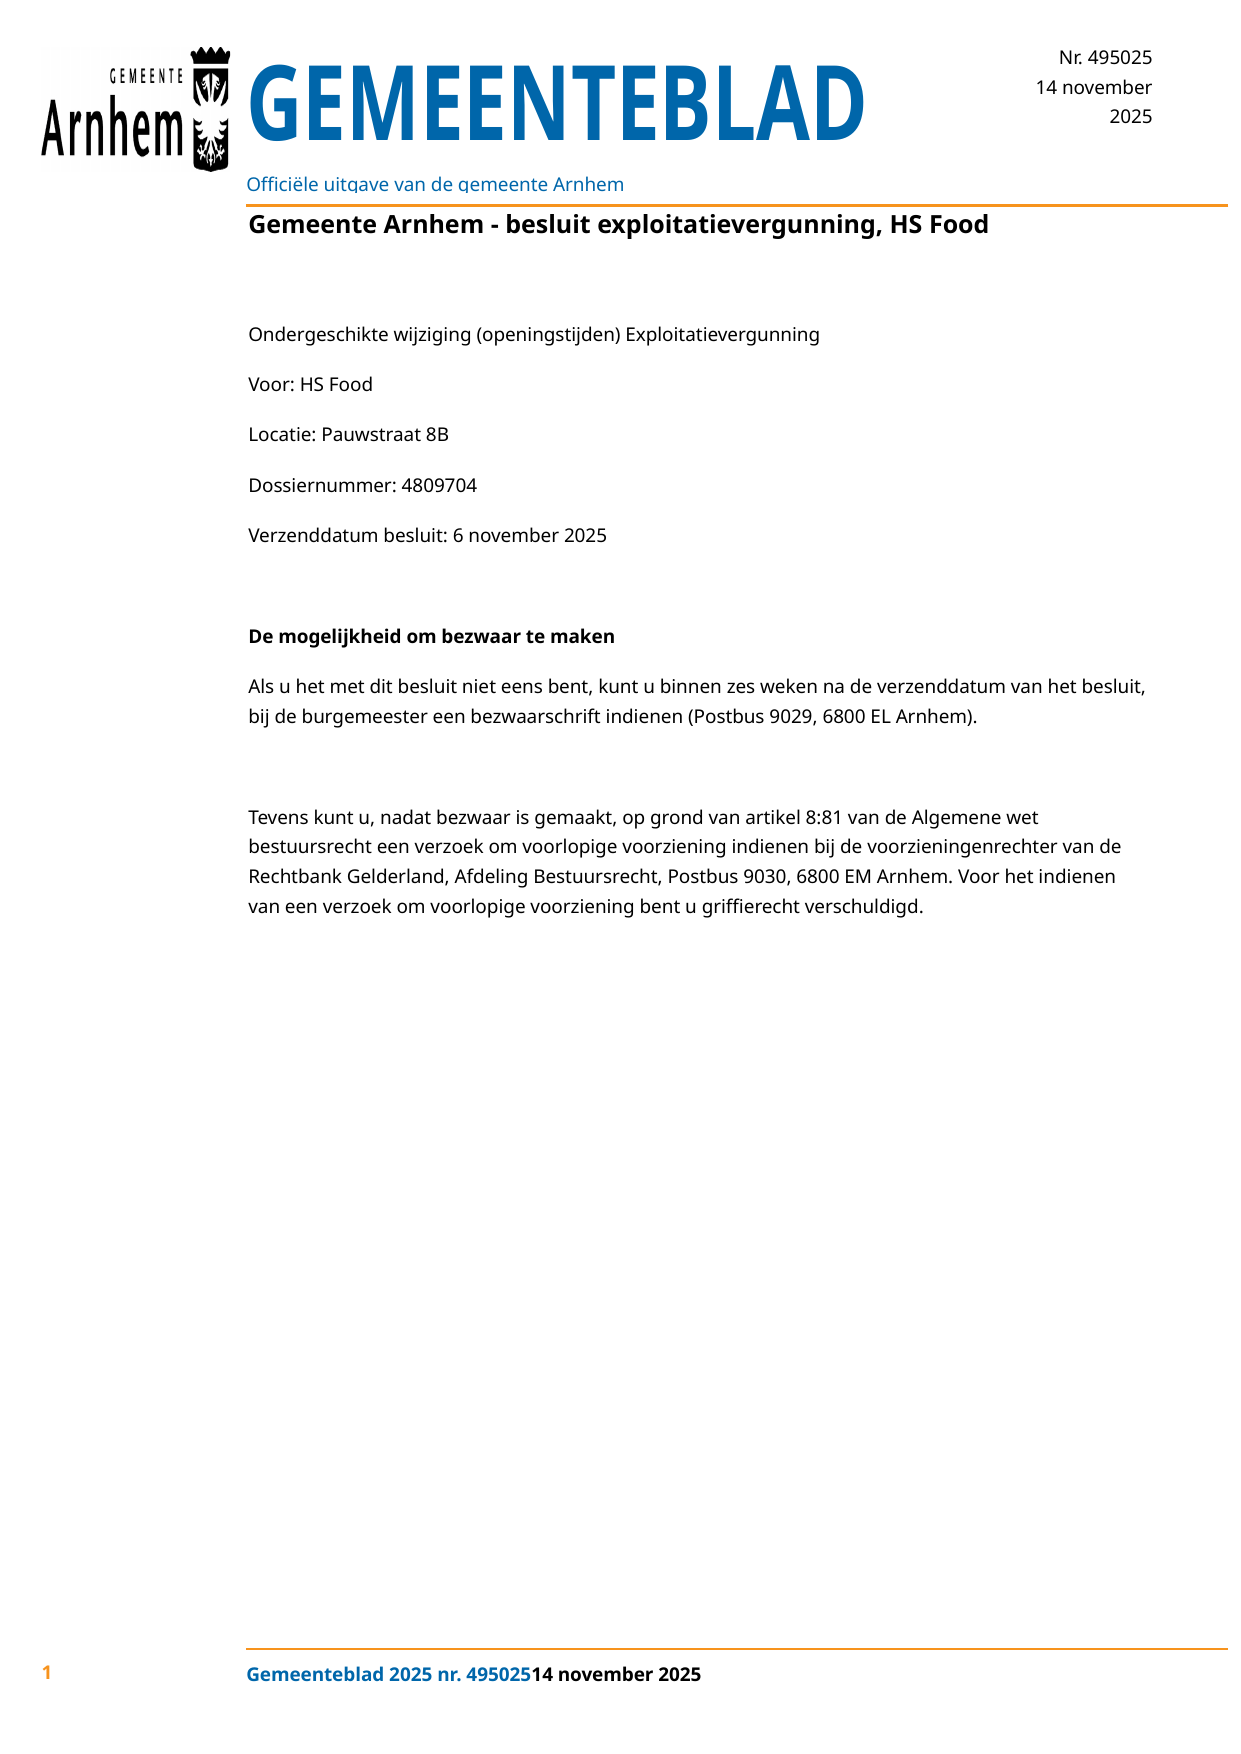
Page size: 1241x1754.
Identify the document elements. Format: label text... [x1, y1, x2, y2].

text Als u het met dit besluit niet eens bent, kunt u binnen zes weken na de verzenddatum van het besluit, bij de burgemeester een bezwaarschrift indienen (Postbus 9029, 6800 EL Arnhem). [248, 674, 1152, 729]
text Ondergeschikte wijziging (openingstijden) Exploitatievergunning [248, 321, 1152, 346]
text Gemeente Arnhem - besluit exploitatievergunning, HS Food [248, 207, 1152, 241]
text Locatie: Pauwstraat 8B [248, 422, 1152, 447]
text Voor: HS Food [248, 371, 1152, 397]
text Dossiernummer: 4809704 [248, 472, 1152, 498]
text Tevens kunt u, nadat bezwaar is gemaakt, op grond van artikel 8:81 van de Algemene wet bestuursrecht een verzoek om voorlopige voorziening indienen bij de voorzieningenrechter van de Rechtbank Gelderland, Afdeling Bestuursrecht, Postbus 9030, 6800 EM Arnhem. Voor het indienen van een verzoek om voorlopige voorziening bent u griffierecht verschuldigd. [248, 804, 1152, 918]
text Verzenddatum besluit: 6 november 2025 [248, 522, 1152, 548]
text De mogelijkheid om bezwaar te maken [248, 623, 1152, 649]
picture [41, 47, 231, 172]
